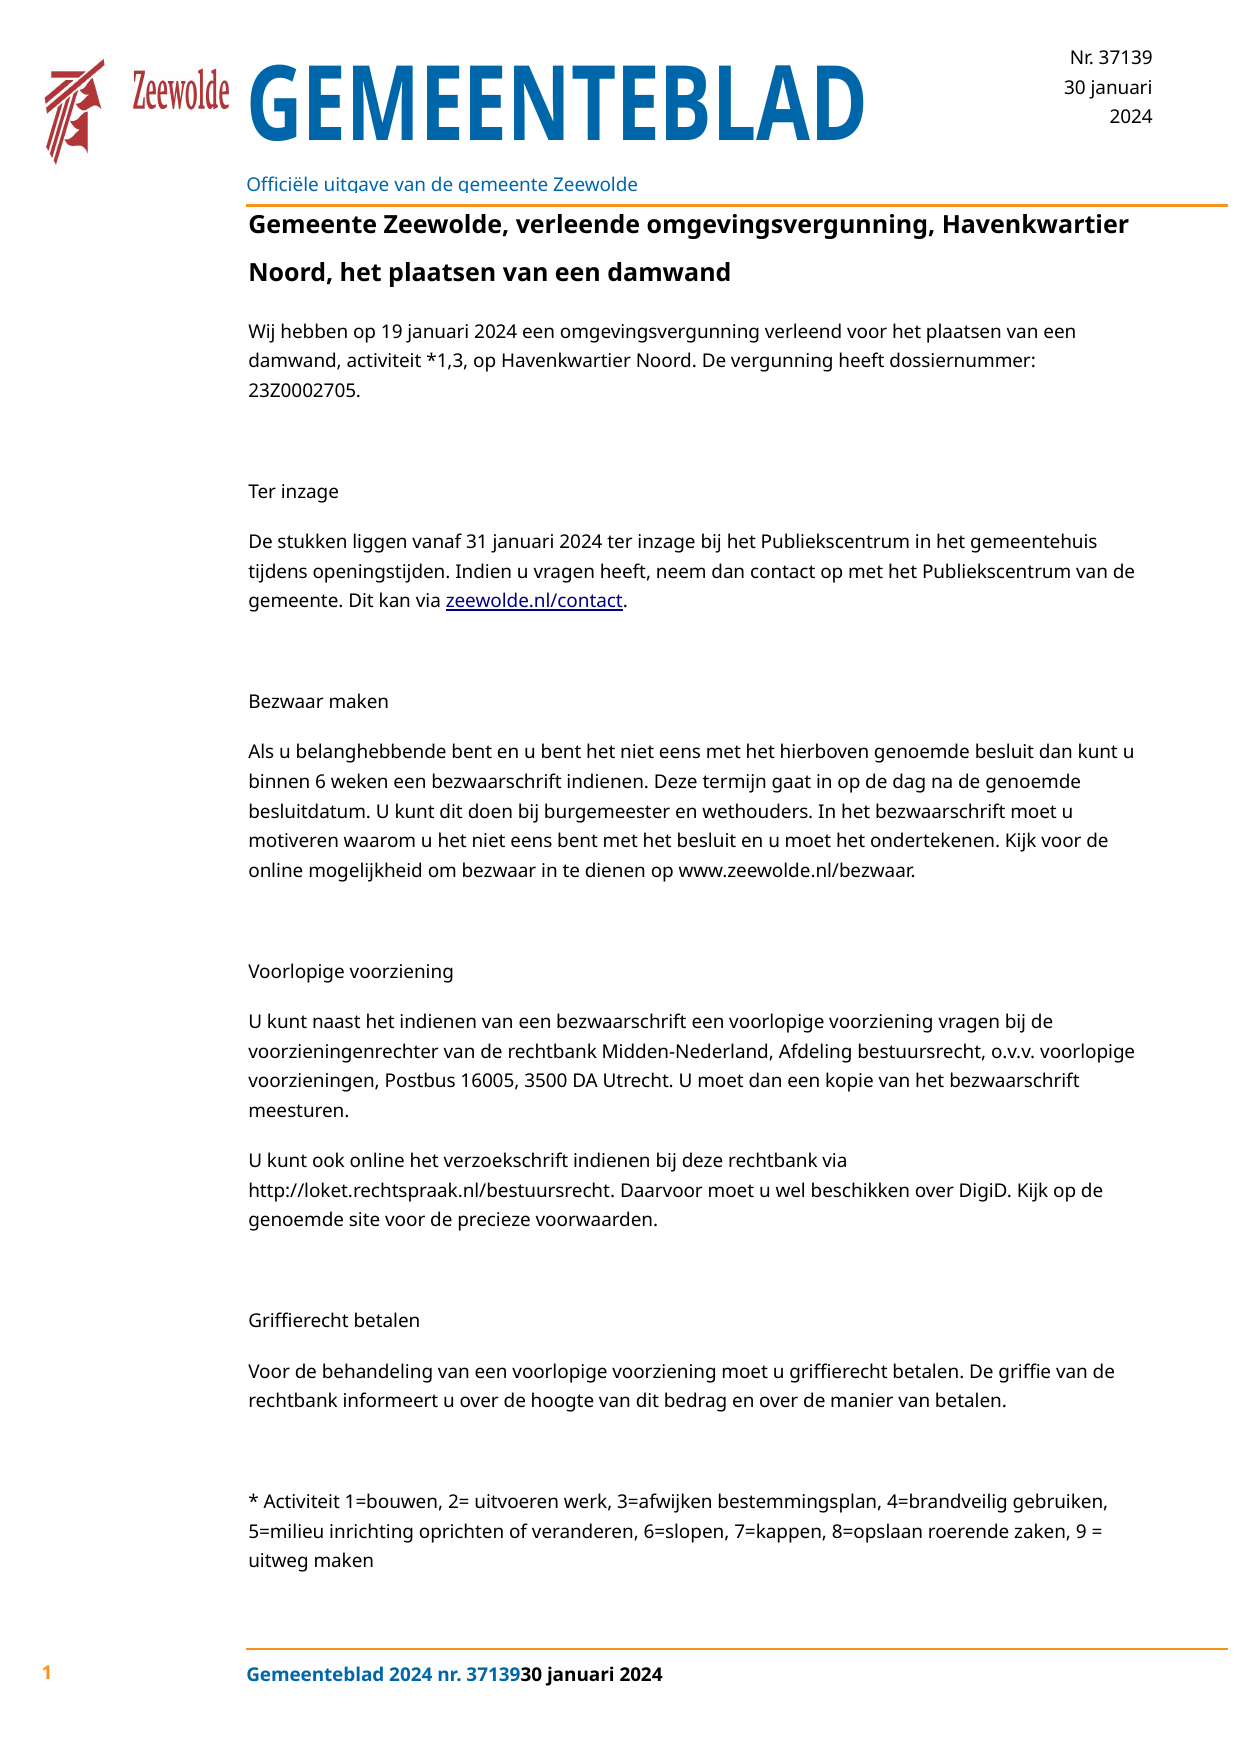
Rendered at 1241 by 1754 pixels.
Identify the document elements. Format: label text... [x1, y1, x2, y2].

text Wij hebben op 19 januari 2024 een omgevingsvergunning verleend voor het plaatsen van een damwand, activiteit *1,3, op Havenkwartier Noord. De vergunning heeft dossiernummer: 23Z0002705. [248, 318, 1152, 403]
text Ter inzage [248, 478, 1152, 504]
text Voorlopige voorziening [248, 958, 1152, 984]
text U kunt ook online het verzoekschrift indienen bij deze rechtbank via http://loket.rechtspraak.nl/bestuursrecht. Daarvoor moet u wel beschikken over DigiD. Kijk op de genoemde site voor de precieze voorwaarden. [248, 1147, 1152, 1232]
text * Activiteit 1=bouwen, 2= uitvoeren werk, 3=afwijken bestemmingsplan, 4=brandveilig gebruiken, 5=milieu inrichting oprichten of veranderen, 6=slopen, 7=kappen, 8=opslaan roerende zaken, 9 = uitweg maken [248, 1488, 1152, 1573]
text U kunt naast het indienen van een bezwaarschrift een voorlopige voorziening vragen bij de voorzieningenrechter van de rechtbank Midden-Nederland, Afdeling bestuursrecht, o.v.v. voorlopige voorzieningen, Postbus 16005, 3500 DA Utrecht. U moet dan een kopie van het bezwaarschrift meesturen. [248, 1008, 1152, 1123]
text De stukken liggen vanaf 31 januari 2024 ter inzage bij het Publiekscentrum in het gemeentehuis tijdens openingstijden. Indien u vragen heeft, neem dan contact op met het Publiekscentrum van de gemeente. Dit kan via zeewolde.nl/contact. [248, 528, 1152, 613]
text Griffierecht betalen [248, 1307, 1152, 1333]
text Gemeente Zeewolde, verleende omgevingsvergunning, Havenkwartier Noord, het plaatsen van een damwand [248, 207, 1152, 288]
text Bezwaar maken [248, 688, 1152, 714]
picture [41, 47, 231, 172]
text Als u belanghebbende bent en u bent het niet eens met het hierboven genoemde besluit dan kunt u binnen 6 weken een bezwaarschrift indienen. Deze termijn gaat in op de dag na de genoemde besluitdatum. U kunt dit doen bij burgemeester en wethouders. In het bezwaarschrift moet u motiveren waarom u het niet eens bent met het besluit en u moet het ondertekenen. Kijk voor de online mogelijkheid om bezwaar in te dienen op www.zeewolde.nl/bezwaar. [248, 739, 1152, 883]
text Voor de behandeling van een voorlopige voorziening moet u griffierecht betalen. De griffie van de rechtbank informeert u over de hoogte van dit bedrag en over de manier van betalen. [248, 1358, 1152, 1413]
